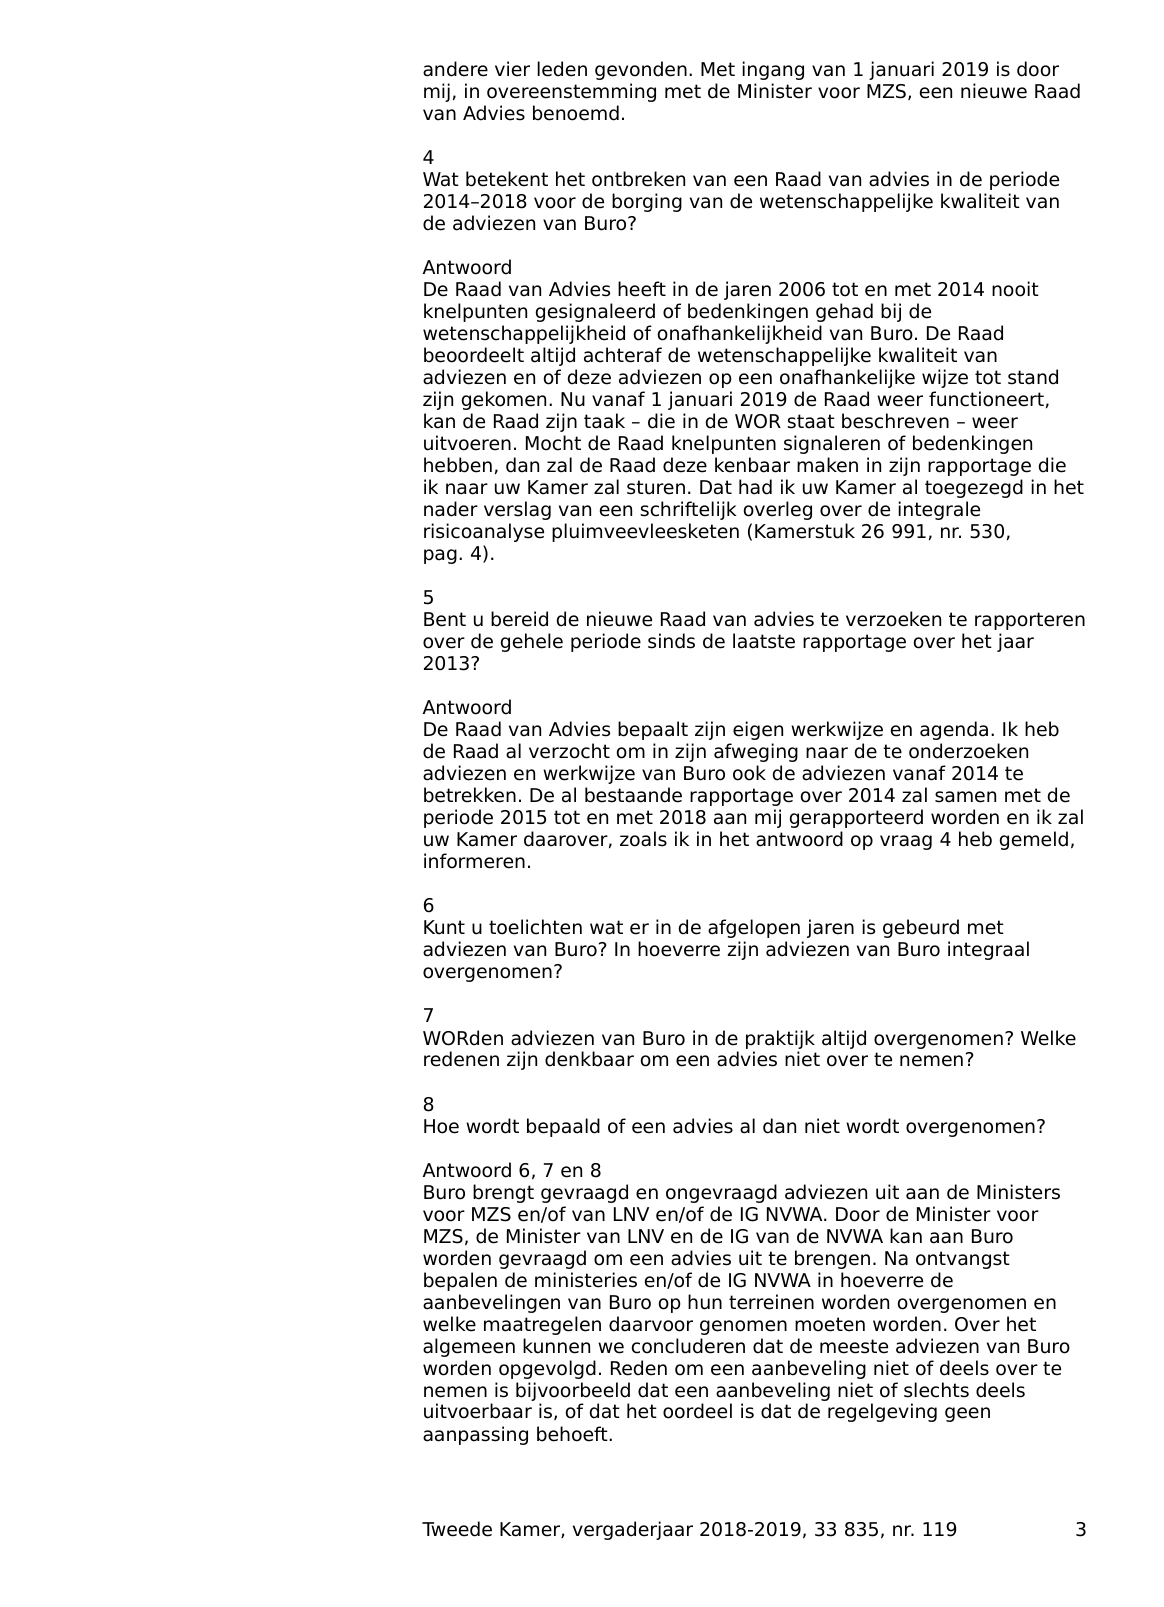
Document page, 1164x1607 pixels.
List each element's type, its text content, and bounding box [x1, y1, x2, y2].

text andere vier leden gevonden. Met ingang van 1 januari 2019 is door mij, in overeenstemming met de Minister voor MZS, een nieuwe Raad van Advies benoemd. [422, 59, 1087, 125]
text 8 [422, 1093, 1087, 1116]
text Bent u bereid de nieuwe Raad van advies te verzoeken te rapporteren over de gehele periode sinds de laatste rapportage over het jaar 2013? [422, 609, 1087, 675]
text De Raad van Advies heeft in de jaren 2006 tot en met 2014 nooit knelpunten gesignaleerd of bedenkingen gehad bij de wetenschappelijkheid of onafhankelijkheid van Buro. De Raad beoordeelt altijd achteraf de wetenschappelijke kwaliteit van adviezen en of deze adviezen op een onafhankelijke wijze tot stand zijn gekomen. Nu vanaf 1 januari 2019 de Raad weer functioneert, kan de Raad zijn taak – die in de WOR staat beschreven – weer uitvoeren. Mocht de Raad knelpunten signaleren of bedenkingen hebben, dan zal de Raad deze kenbaar maken in zijn rapportage die ik naar uw Kamer zal sturen. Dat had ik uw Kamer al toegezegd in het nader verslag van een schriftelijk overleg over de integrale risicoanalyse pluimveevleesketen (Kamerstuk 26 991, nr. 530, pag. 4). [422, 279, 1087, 565]
text Antwoord [422, 257, 1087, 279]
text Wat betekent het ontbreken van een Raad van advies in de periode 2014–2018 voor de borging van de wetenschappelijke kwaliteit van de adviezen van Buro? [422, 169, 1087, 235]
text Antwoord [422, 697, 1087, 719]
text 6 [422, 895, 1087, 917]
text Hoe wordt bepaald of een advies al dan niet wordt overgenomen? [422, 1116, 1087, 1137]
text Antwoord 6, 7 en 8 [422, 1160, 1087, 1182]
text WORden adviezen van Buro in de praktijk altijd overgenomen? Welke redenen zijn denkbaar om een advies niet over te nemen? [422, 1027, 1087, 1071]
text 7 [422, 1005, 1087, 1027]
text De Raad van Advies bepaalt zijn eigen werkwijze en agenda. Ik heb de Raad al verzocht om in zijn afweging naar de te onderzoeken adviezen en werkwijze van Buro ook de adviezen vanaf 2014 te betrekken. De al bestaande rapportage over 2014 zal samen met de periode 2015 tot en met 2018 aan mij gerapporteerd worden en ik zal uw Kamer daarover, zoals ik in het antwoord op vraag 4 heb gemeld, informeren. [422, 719, 1087, 873]
text Kunt u toelichten wat er in de afgelopen jaren is gebeurd met adviezen van Buro? In hoeverre zijn adviezen van Buro integraal overgenomen? [422, 917, 1087, 983]
text 5 [422, 587, 1087, 609]
text 4 [422, 147, 1087, 169]
text Buro brengt gevraagd en ongevraagd adviezen uit aan de Ministers voor MZS en/of van LNV en/of de IG NVWA. Door de Minister voor MZS, de Minister van LNV en de IG van de NVWA kan aan Buro worden gevraagd om een advies uit te brengen. Na ontvangst bepalen de ministeries en/of de IG NVWA in hoeverre de aanbevelingen van Buro op hun terreinen worden overgenomen en welke maatregelen daarvoor genomen moeten worden. Over het algemeen kunnen we concluderen dat de meeste adviezen van Buro worden opgevolgd. Reden om een aanbeveling niet of deels over te nemen is bijvoorbeeld dat een aanbeveling niet of slechts deels uitvoerbaar is, of dat het oordeel is dat de regelgeving geen aanpassing behoeft. [422, 1182, 1087, 1445]
